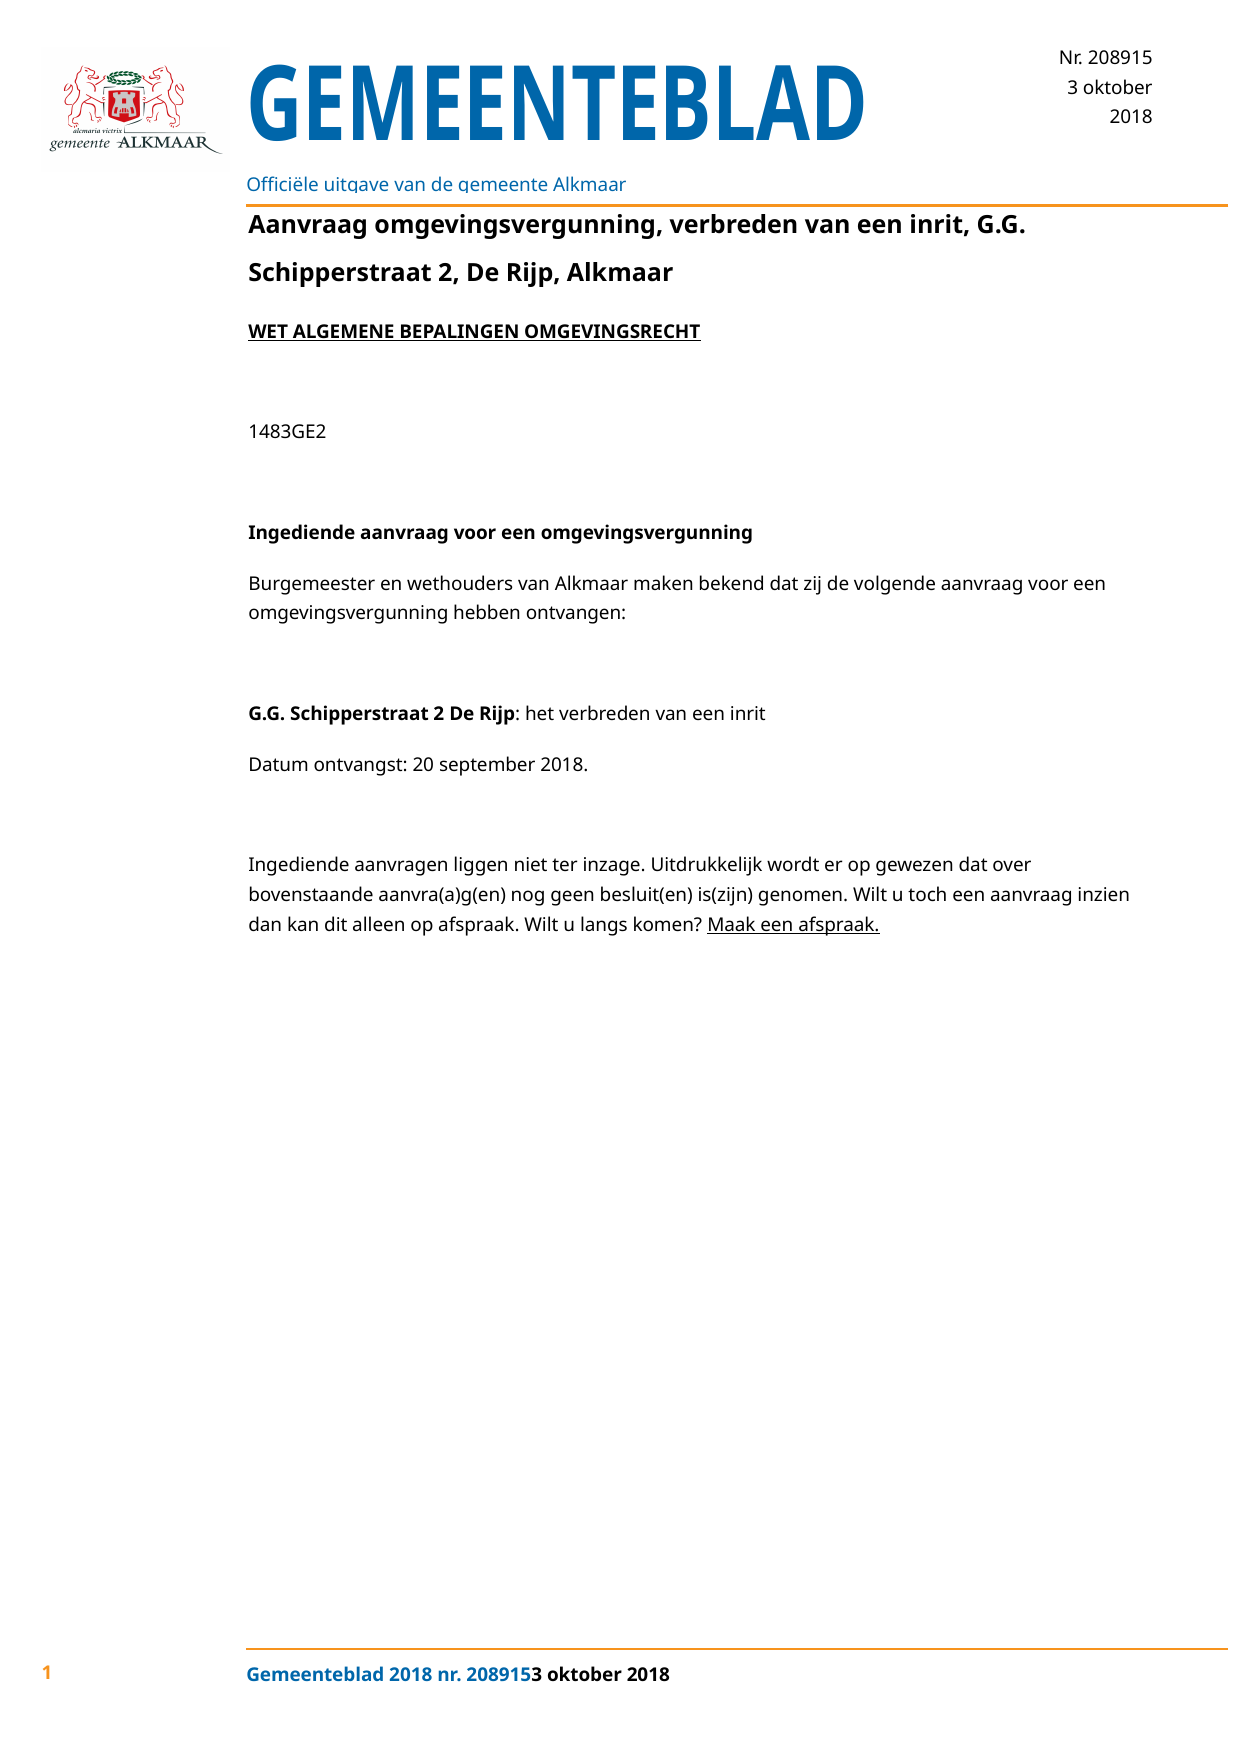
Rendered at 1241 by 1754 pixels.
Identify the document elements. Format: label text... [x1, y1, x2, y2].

picture [41, 47, 231, 172]
text 1483GE2 [248, 419, 1152, 444]
text Aanvraag omgevingsvergunning, verbreden van een inrit, G.G. Schipperstraat 2, De Rijp, Alkmaar [248, 207, 1152, 288]
text G.G. Schipperstraat 2 De Rijp: het verbreden van een inrit [248, 700, 1152, 726]
text Ingediende aanvraag voor een omgevingsvergunning [248, 519, 1152, 545]
text Burgemeester en wethouders van Alkmaar maken bekend dat zij de volgende aanvraag voor een omgevingsvergunning hebben ontvangen: [248, 570, 1152, 625]
text Ingediende aanvragen liggen niet ter inzage. Uitdrukkelijk wordt er op gewezen dat over bovenstaande aanvra(a)g(en) nog geen besluit(en) is(zijn) genomen. Wilt u toch een aanvraag inzien dan kan dit alleen op afspraak. Wilt u langs komen? Maak een afspraak. [248, 852, 1152, 937]
text Datum ontvangst: 20 september 2018. [248, 751, 1152, 777]
text WET ALGEMENE BEPALINGEN OMGEVINGSRECHT [248, 318, 1152, 344]
